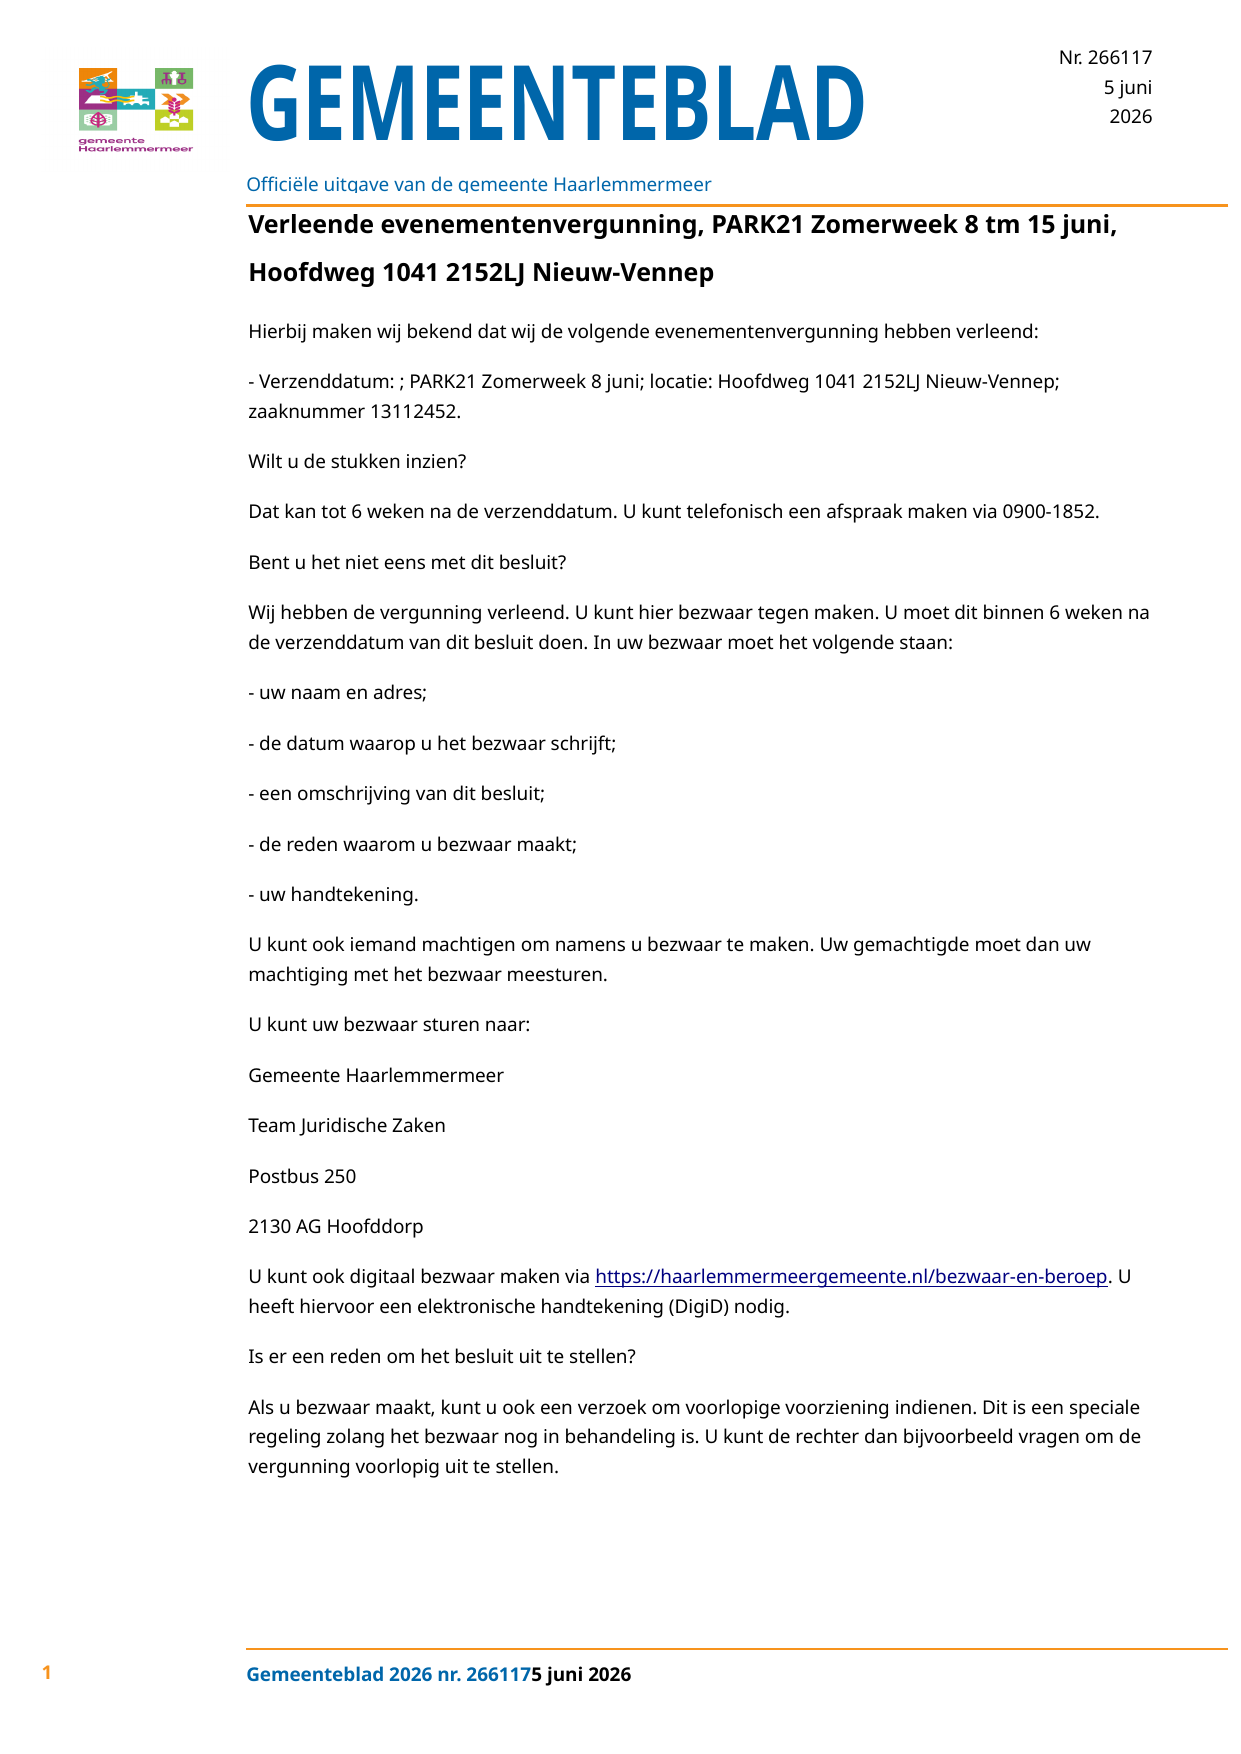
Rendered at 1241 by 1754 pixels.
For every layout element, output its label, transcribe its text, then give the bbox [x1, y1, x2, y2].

text - een omschrijving van dit besluit; [248, 780, 1152, 806]
text Gemeente Haarlemmermeer [248, 1062, 1152, 1088]
text - de reden waarom u bezwaar maakt; [248, 831, 1152, 857]
text Wilt u de stukken inzien? [248, 448, 1152, 474]
text U kunt ook digitaal bezwaar maken via https://haarlemmermeergemeente.nl/bezwaar-en-beroep. U heeft hiervoor een elektronische handtekening (DigiD) nodig. [248, 1264, 1152, 1319]
text - uw handtekening. [248, 881, 1152, 907]
text Als u bezwaar maakt, kunt u ook een verzoek om voorlopige voorziening indienen. Dit is een speciale regeling zolang het bezwaar nog in behandeling is. U kunt de rechter dan bijvoorbeeld vragen om de vergunning voorlopig uit te stellen. [248, 1394, 1152, 1479]
text Wij hebben de vergunning verleend. U kunt hier bezwaar tegen maken. U moet dit binnen 6 weken na de verzenddatum van dit besluit doen. In uw bezwaar moet het volgende staan: [248, 599, 1152, 655]
text Postbus 250 [248, 1163, 1152, 1189]
text U kunt uw bezwaar sturen naar: [248, 1012, 1152, 1037]
text Dat kan tot 6 weken na de verzenddatum. U kunt telefonisch een afspraak maken via 0900-1852. [248, 499, 1152, 524]
text Bent u het niet eens met dit besluit? [248, 549, 1152, 575]
picture [41, 47, 231, 172]
text U kunt ook iemand machtigen om namens u bezwaar te maken. Uw gemachtigde moet dan uw machtiging met het bezwaar meesturen. [248, 932, 1152, 987]
text Team Juridische Zaken [248, 1112, 1152, 1138]
text - uw naam en adres; [248, 679, 1152, 705]
text - Verzenddatum: ; PARK21 Zomerweek 8 juni; locatie: Hoofdweg 1041 2152LJ Nieuw-Vennep; zaaknummer 13112452. [248, 368, 1152, 424]
text 2130 AG Hoofddorp [248, 1213, 1152, 1239]
text Verleende evenementenvergunning, PARK21 Zomerweek 8 tm 15 juni, Hoofdweg 1041 2152LJ Nieuw-Vennep [248, 207, 1152, 288]
text - de datum waarop u het bezwaar schrijft; [248, 730, 1152, 756]
text Hierbij maken wij bekend dat wij de volgende evenementenvergunning hebben verleend: [248, 318, 1152, 344]
text Is er een reden om het besluit uit te stellen? [248, 1344, 1152, 1369]
